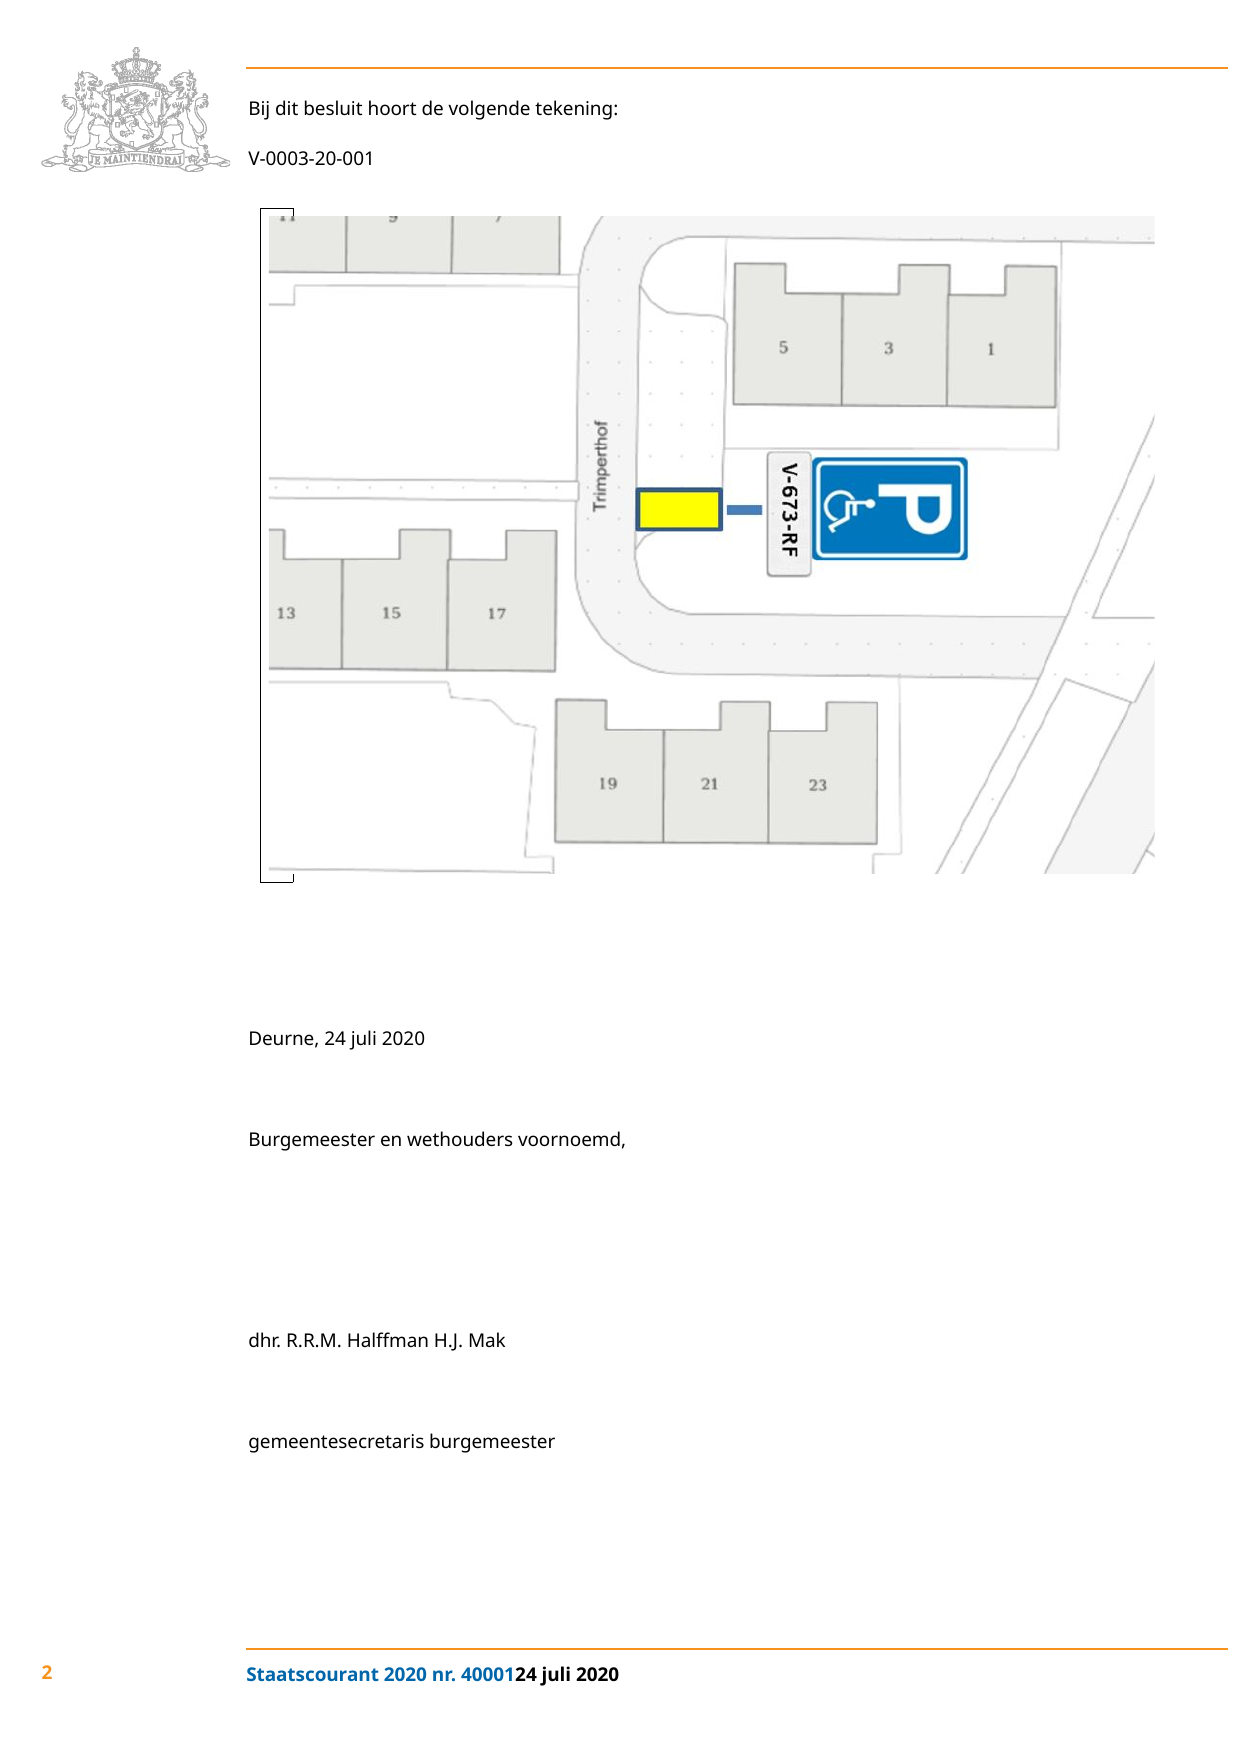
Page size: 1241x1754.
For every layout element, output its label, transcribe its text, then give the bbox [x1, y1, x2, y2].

text Deurne, 24 juli 2020 [248, 1025, 1152, 1051]
text Bij dit besluit hoort de volgende tekening: [248, 95, 1152, 121]
text gemeentesecretaris burgemeester [248, 1428, 1152, 1454]
text Burgemeester en wethouders voornoemd, [248, 1126, 1152, 1152]
text V-0003-20-001 [248, 145, 1152, 171]
text dhr. R.R.M. Halffman H.J. Mak [248, 1328, 1152, 1353]
picture [268, 216, 1155, 874]
picture [41, 47, 231, 172]
